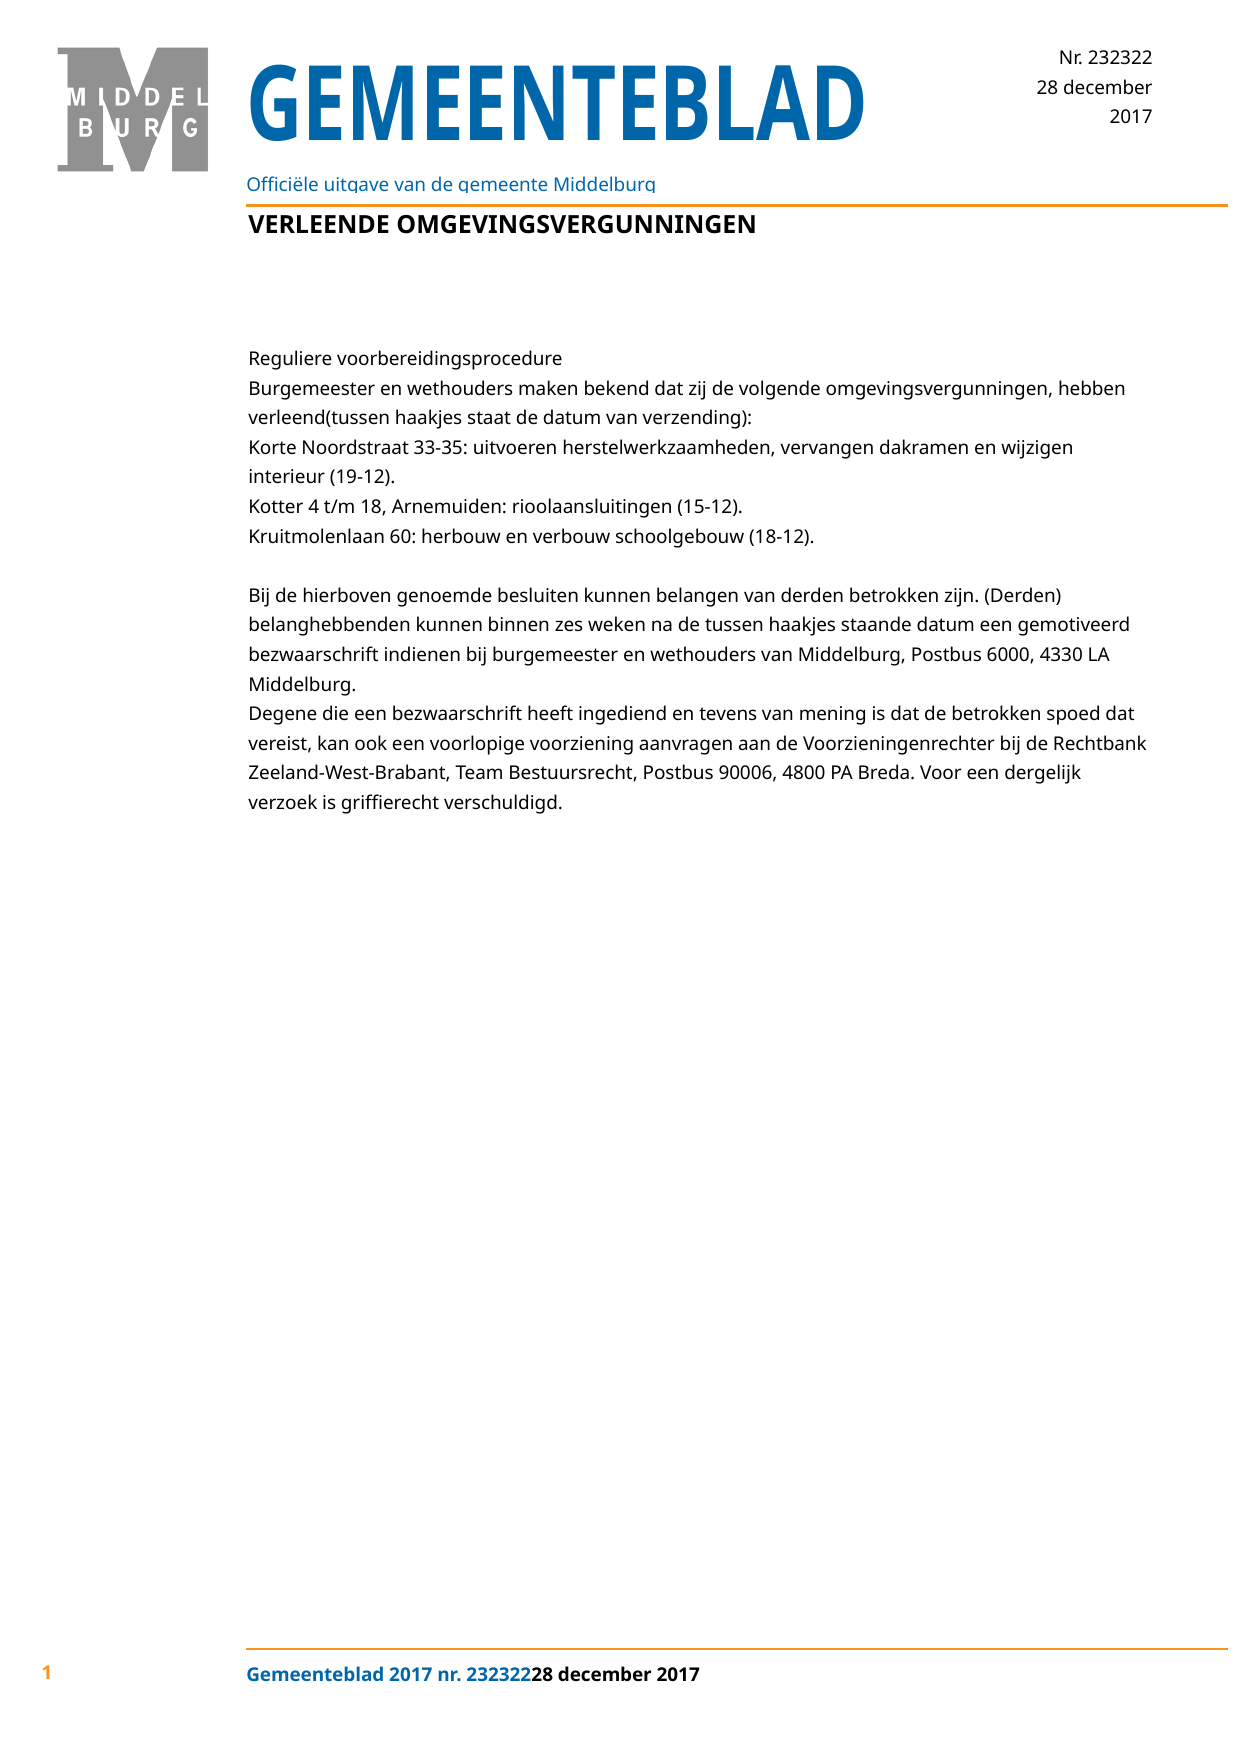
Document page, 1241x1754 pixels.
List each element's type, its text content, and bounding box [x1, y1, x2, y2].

text Kruitmolenlaan 60: herbouw en verbouw schoolgebouw (18-12). [248, 523, 1152, 548]
picture [41, 47, 231, 172]
text Burgemeester en wethouders maken bekend dat zij de volgende omgevingsvergunningen, hebben verleend(tussen haakjes staat de datum van verzending): [248, 375, 1152, 430]
text Reguliere voorbereidingsprocedure [248, 345, 1152, 371]
text Bij de hierboven genoemde besluiten kunnen belangen van derden betrokken zijn. (Derden) belanghebbenden kunnen binnen zes weken na de tussen haakjes staande datum een gemotiveerd bezwaarschrift indienen bij burgemeester en wethouders van Middelburg, Postbus 6000, 4330 LA Middelburg. [248, 582, 1152, 696]
text Kotter 4 t/m 18, Arnemuiden: rioolaansluitingen (15-12). [248, 493, 1152, 519]
text Korte Noordstraat 33-35: uitvoeren herstelwerkzaamheden, vervangen dakramen en wijzigen interieur (19-12). [248, 434, 1152, 489]
text Degene die een bezwaarschrift heeft ingediend en tevens van mening is dat de betrokken spoed dat vereist, kan ook een voorlopige voorziening aanvragen aan de Voorzieningenrechter bij de Rechtbank Zeeland-West-Brabant, Team Bestuursrecht, Postbus 90006, 4800 PA Breda. Voor een dergelijk verzoek is griffierecht verschuldigd. [248, 700, 1152, 815]
text VERLEENDE OMGEVINGSVERGUNNINGEN [248, 207, 1152, 241]
